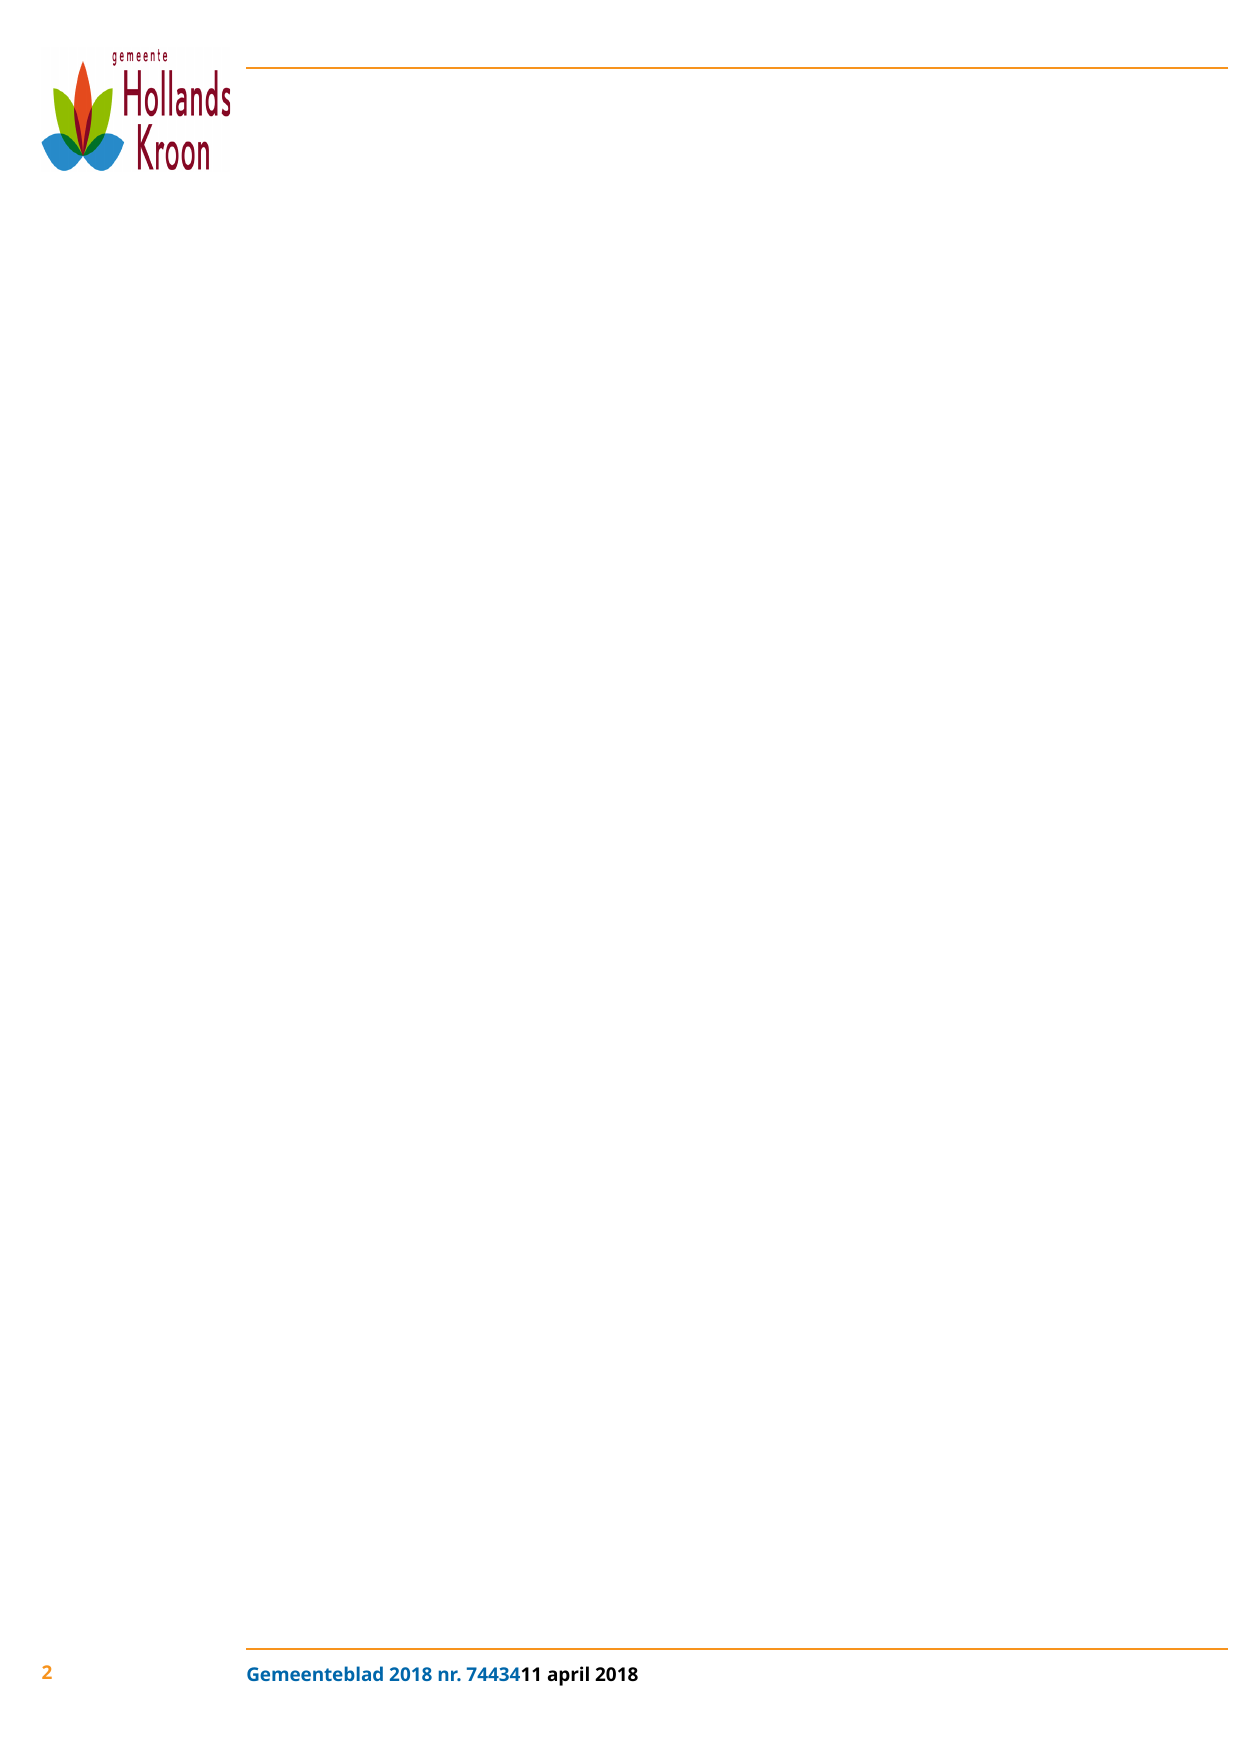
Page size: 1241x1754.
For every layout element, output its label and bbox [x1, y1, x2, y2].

picture [41, 47, 231, 172]
